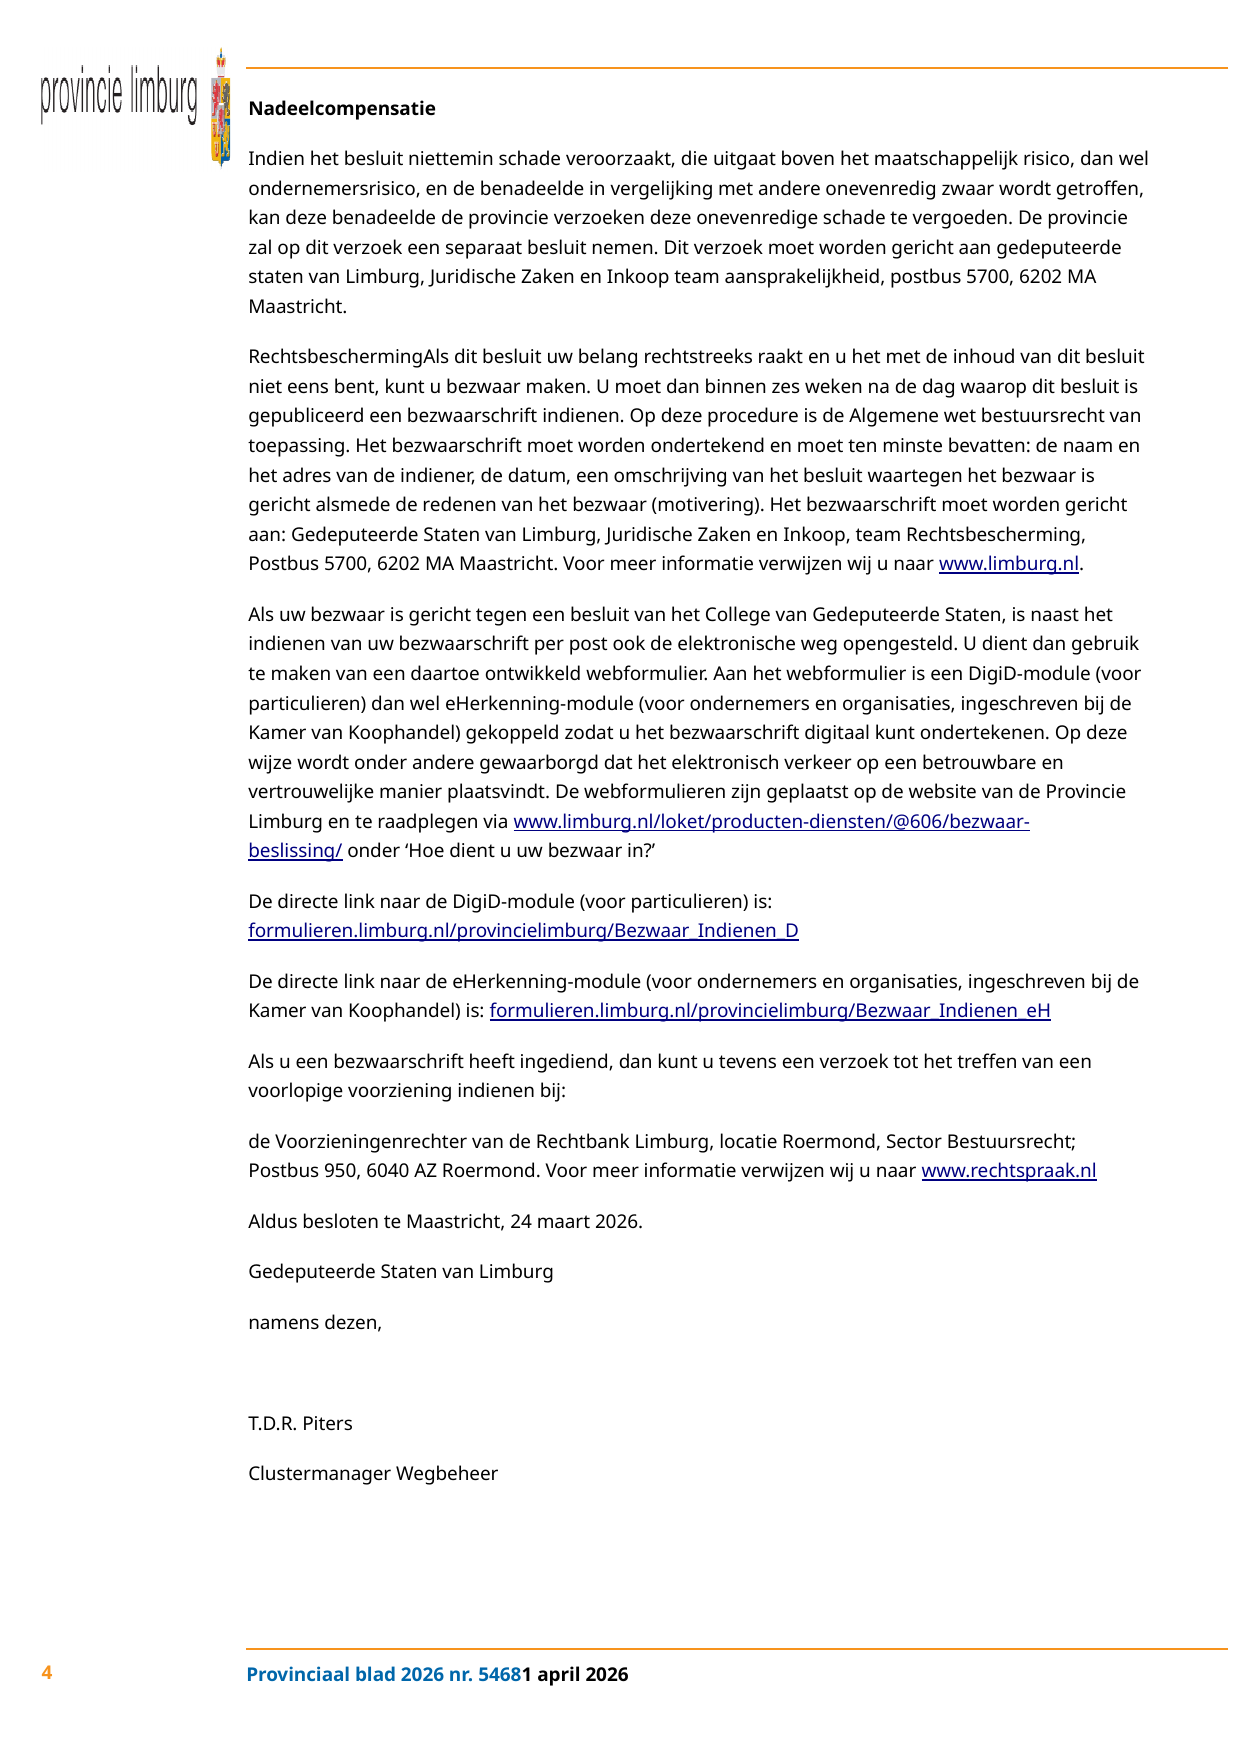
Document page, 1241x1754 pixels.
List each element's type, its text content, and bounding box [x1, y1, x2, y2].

text De directe link naar de eHerkenning-module (voor ondernemers en organisaties, ingeschreven bij de Kamer van Koophandel) is: formulieren.limburg.nl/provincielimburg/Bezwaar_Indienen_eH [248, 968, 1152, 1023]
text de Voorzieningenrechter van de Rechtbank Limburg, locatie Roermond, Sector Bestuursrecht; Postbus 950, 6040 AZ Roermond. Voor meer informatie verwijzen wij u naar www.rechtspraak.nl [248, 1128, 1152, 1183]
picture [41, 47, 231, 172]
text Aldus besloten te Maastricht, 24 maart 2026. [248, 1208, 1152, 1234]
text ​ [248, 1359, 1152, 1385]
text Als u een bezwaarschrift heeft ingediend, dan kunt u tevens een verzoek tot het treffen van een voorlopige voorziening indienen bij: [248, 1048, 1152, 1103]
text Nadeelcompensatie [248, 95, 1152, 121]
text RechtsbeschermingAls dit besluit uw belang rechtstreeks raakt en u het met de inhoud van dit besluit niet eens bent, kunt u bezwaar maken. U moet dan binnen zes weken na de dag waarop dit besluit is gepubliceerd een bezwaarschrift indienen. Op deze procedure is de Algemene wet bestuursrecht van toepassing. Het bezwaarschrift moet worden ondertekend en moet ten minste bevatten: de naam en het adres van de indiener, de datum, een omschrijving van het besluit waartegen het bezwaar is gericht alsmede de redenen van het bezwaar (motivering). Het bezwaarschrift moet worden gericht aan: Gedeputeerde Staten van Limburg, Juridische Zaken en Inkoop, team Rechtsbescherming, Postbus 5700, 6202 MA Maastricht. Voor meer informatie verwijzen wij u naar www.limburg.nl. [248, 343, 1152, 576]
text namens dezen, [248, 1309, 1152, 1335]
text Clustermanager Wegbeheer [248, 1460, 1152, 1486]
text Als uw bezwaar is gericht tegen een besluit van het College van Gedeputeerde Staten, is naast het indienen van uw bezwaarschrift per post ook de elektronische weg opengesteld. U dient dan gebruik te maken van een daartoe ontwikkeld webformulier. Aan het webformulier is een DigiD-module (voor particulieren) dan wel eHerkenning-module (voor ondernemers en organisaties, ingeschreven bij de Kamer van Koophandel) gekoppeld zodat u het bezwaarschrift digitaal kunt ondertekenen. Op deze wijze wordt onder andere gewaarborgd dat het elektronisch verkeer op een betrouwbare en vertrouwelijke manier plaatsvindt. De webformulieren zijn geplaatst op de website van de Provincie Limburg en te raadplegen via www.limburg.nl/loket/producten-diensten/@606/bezwaar-beslissing/ onder ‘Hoe dient u uw bezwaar in?’ [248, 601, 1152, 863]
text De directe link naar de DigiD-module (voor particulieren) is: formulieren.limburg.nl/provincielimburg/Bezwaar_Indienen_D [248, 888, 1152, 943]
text T.D.R. Piters [248, 1410, 1152, 1436]
text Indien het besluit niettemin schade veroorzaakt, die uitgaat boven het maatschappelijk risico, dan wel ondernemersrisico, en de benadeelde in vergelijking met andere onevenredig zwaar wordt getroffen, kan deze benadeelde de provincie verzoeken deze onevenredige schade te vergoeden. De provincie zal op dit verzoek een separaat besluit nemen. Dit verzoek moet worden gericht aan gedeputeerde staten van Limburg, Juridische Zaken en Inkoop team aansprakelijkheid, postbus 5700, 6202 MA Maastricht. [248, 145, 1152, 319]
text Gedeputeerde Staten van Limburg [248, 1258, 1152, 1284]
